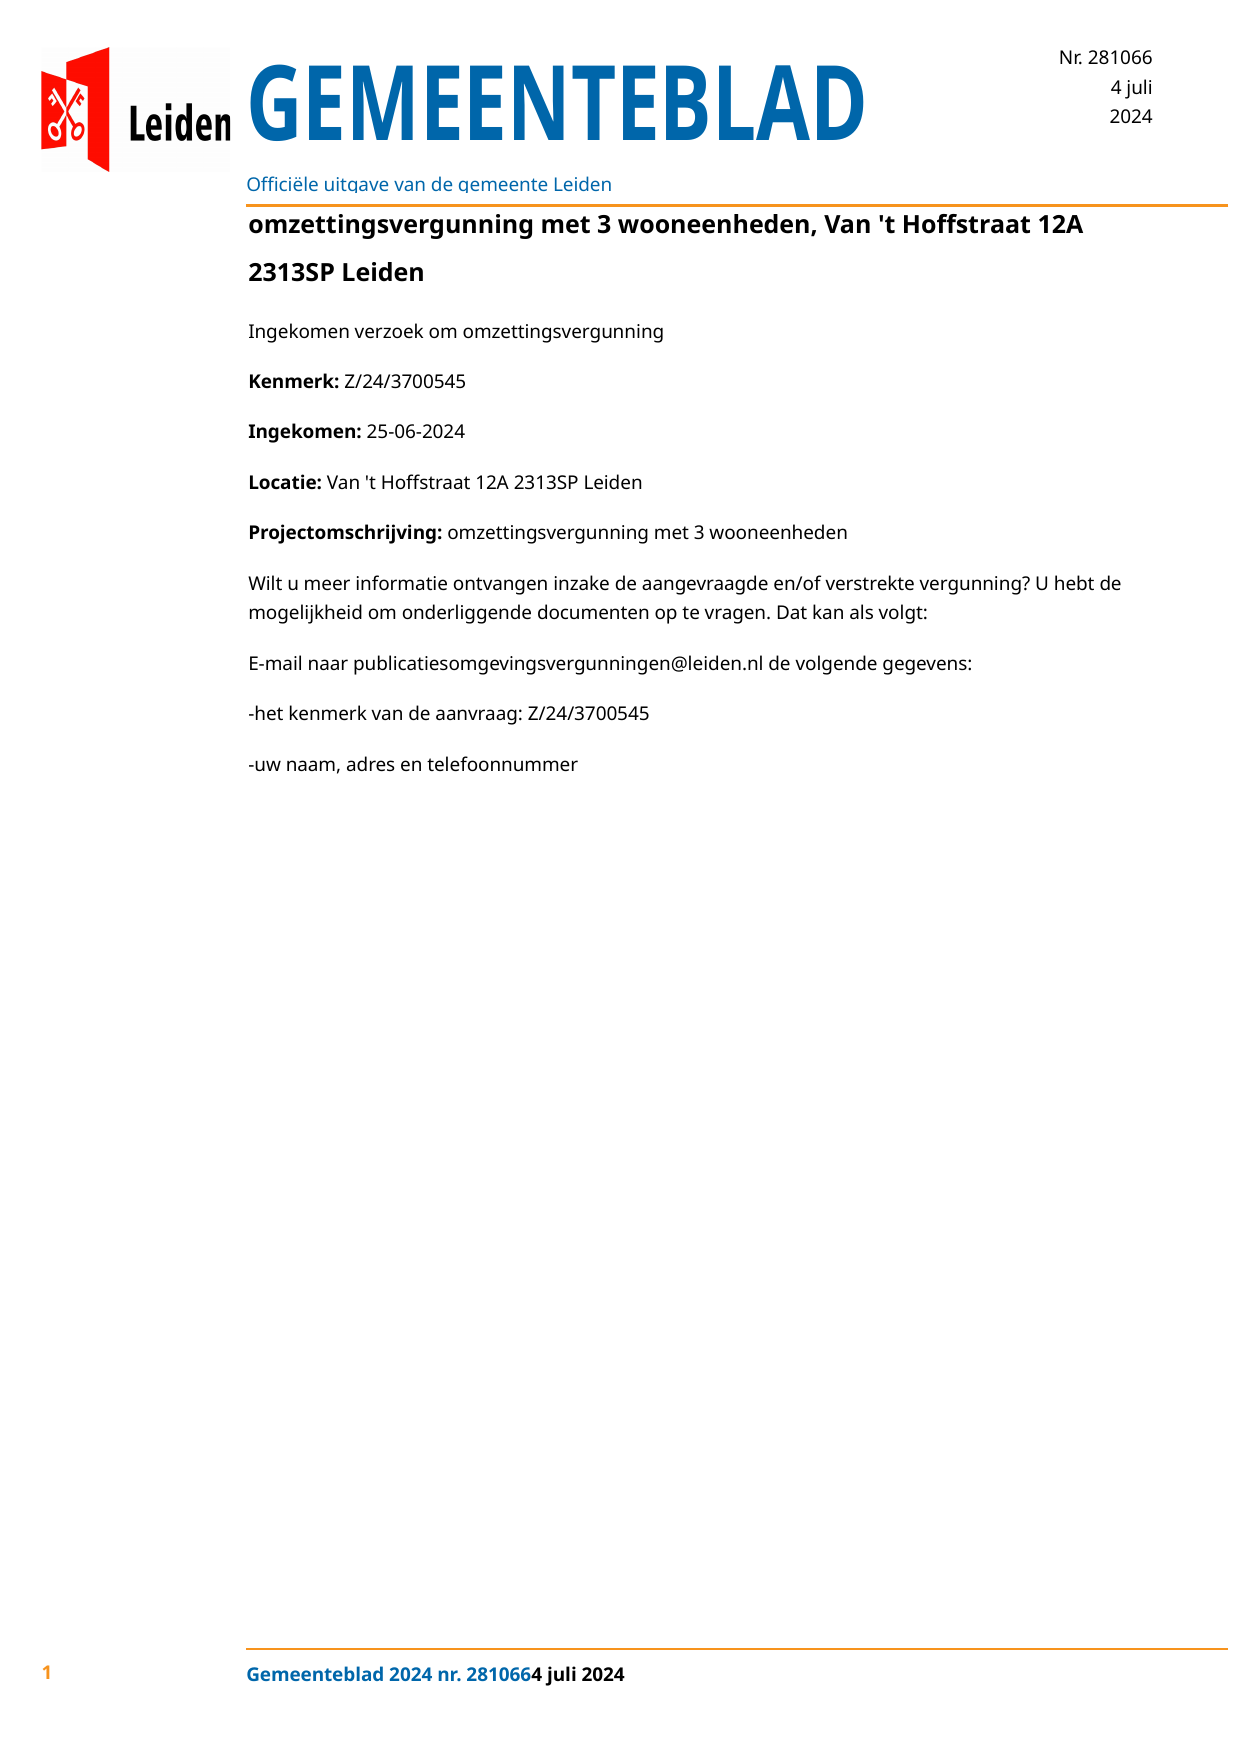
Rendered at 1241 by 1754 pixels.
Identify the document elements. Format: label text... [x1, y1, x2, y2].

text Projectomschrijving: omzettingsvergunning met 3 wooneenheden [248, 519, 1152, 545]
text Kenmerk: Z/24/3700545 [248, 368, 1152, 394]
text E-mail naar publicatiesomgevingsvergunningen@leiden.nl de volgende gegevens: [248, 650, 1152, 676]
text -het kenmerk van de aanvraag: Z/24/3700545 [248, 700, 1152, 726]
text -uw naam, adres en telefoonnummer [248, 751, 1152, 777]
text Ingekomen: 25-06-2024 [248, 419, 1152, 444]
text Wilt u meer informatie ontvangen inzake de aangevraagde en/of verstrekte vergunning? U hebt de mogelijkheid om onderliggende documenten op te vragen. Dat kan als volgt: [248, 570, 1152, 625]
picture [41, 47, 231, 172]
text Locatie: Van 't Hoffstraat 12A 2313SP Leiden [248, 469, 1152, 495]
text Ingekomen verzoek om omzettingsvergunning [248, 318, 1152, 344]
text omzettingsvergunning met 3 wooneenheden, Van 't Hoffstraat 12A 2313SP Leiden [248, 207, 1152, 288]
